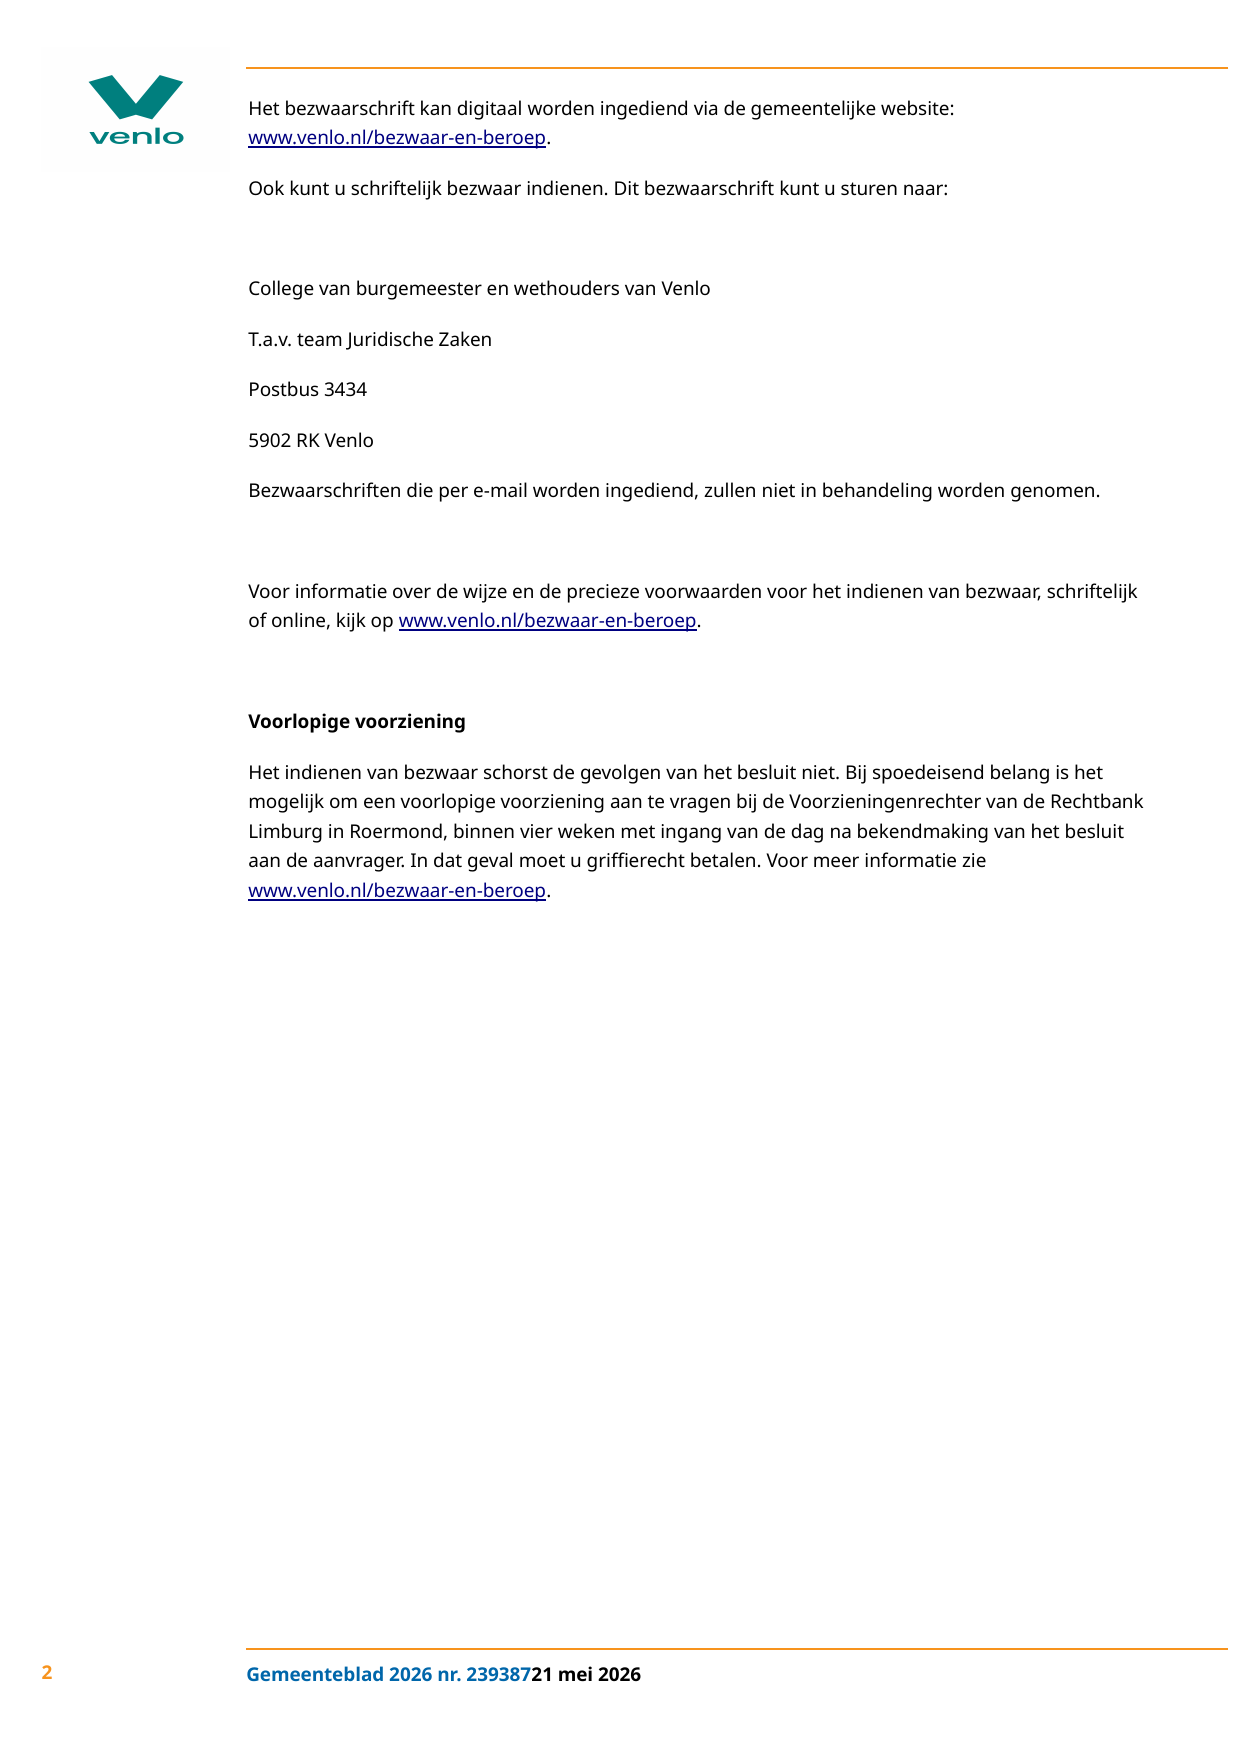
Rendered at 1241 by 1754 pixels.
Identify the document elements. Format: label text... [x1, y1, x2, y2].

text Bezwaarschriften die per e-mail worden ingediend, zullen niet in behandeling worden genomen. [248, 477, 1152, 503]
text Postbus 3434 [248, 376, 1152, 402]
text Het bezwaarschrift kan digitaal worden ingediend via de gemeentelijke website: www.venlo.nl/bezwaar-en-beroep. [248, 95, 1152, 150]
text Voor informatie over de wijze en de precieze voorwaarden voor het indienen van bezwaar, schriftelijk of online, kijk op www.venlo.nl/bezwaar-en-beroep. [248, 578, 1152, 633]
text T.a.v. team Juridische Zaken [248, 326, 1152, 352]
text 5902 RK Venlo [248, 427, 1152, 453]
picture [41, 47, 231, 172]
text College van burgemeester en wethouders van Venlo [248, 276, 1152, 301]
text Ook kunt u schriftelijk bezwaar indienen. Dit bezwaarschrift kunt u sturen naar: [248, 175, 1152, 201]
text Voorlopige voorziening [248, 708, 1152, 734]
text Het indienen van bezwaar schorst de gevolgen van het besluit niet. Bij spoedeisend belang is het mogelijk om een voorlopige voorziening aan te vragen bij de Voorzieningenrechter van de Rechtbank Limburg in Roermond, binnen vier weken met ingang van de dag na bekendmaking van het besluit aan de aanvrager. In dat geval moet u griffierecht betalen. Voor meer informatie zie www.venlo.nl/bezwaar-en-beroep. [248, 759, 1152, 903]
